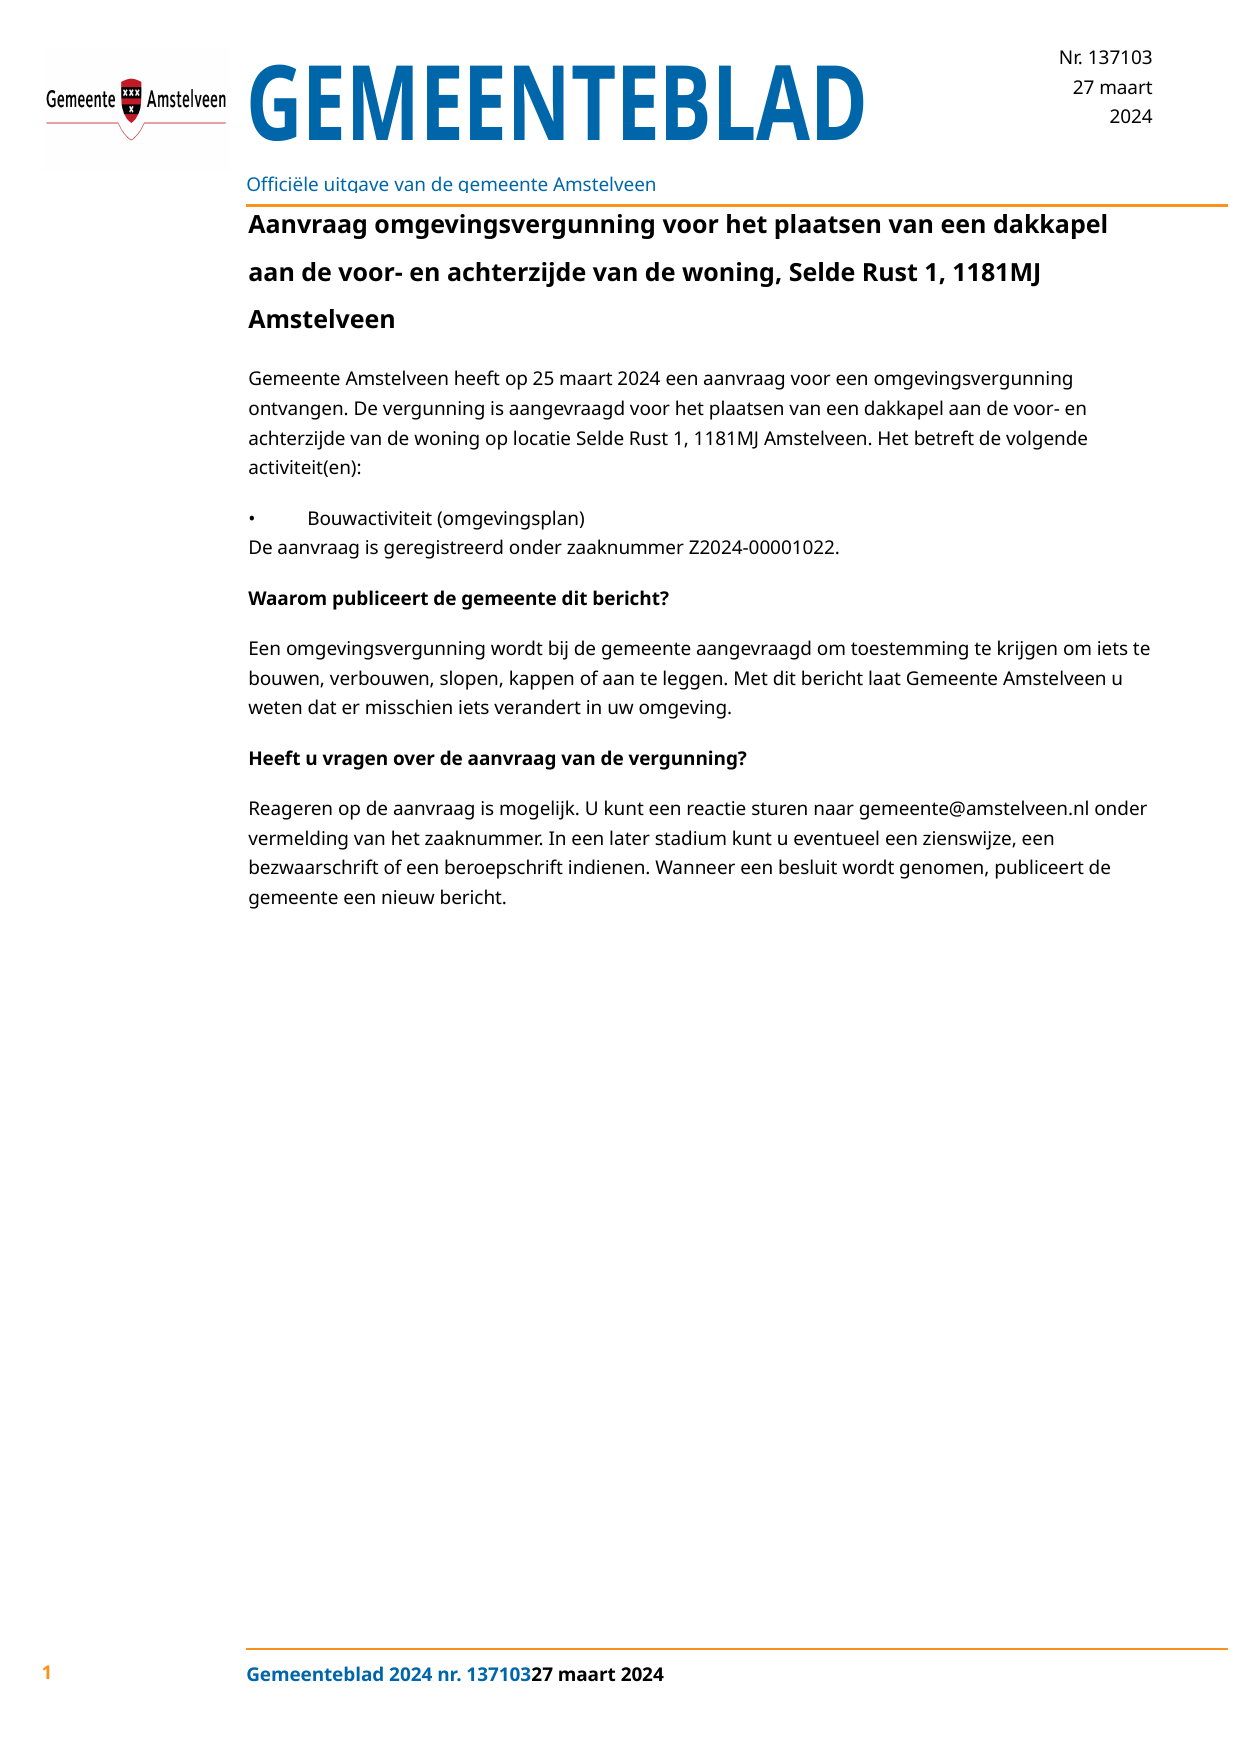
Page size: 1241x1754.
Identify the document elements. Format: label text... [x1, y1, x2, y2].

text Waarom publiceert de gemeente dit bericht? [248, 585, 1152, 610]
text Reageren op de aanvraag is mogelijk. U kunt een reactie sturen naar gemeente@amstelveen.nl onder vermelding van het zaaknummer. In een later stadium kunt u eventueel een zienswijze, een bezwaarschrift of een beroepschrift indienen. Wanneer een besluit wordt genomen, publiceert de gemeente een nieuw bericht. [248, 795, 1152, 909]
picture [41, 47, 231, 172]
text De aanvraag is geregistreerd onder zaaknummer Z2024-00001022. [248, 534, 1152, 560]
text Heeft u vragen over de aanvraag van de vergunning? [248, 745, 1152, 770]
text Een omgevingsvergunning wordt bij de gemeente aangevraagd om toestemming te krijgen om iets te bouwen, verbouwen, slopen, kappen of aan te leggen. Met dit bericht laat Gemeente Amstelveen u weten dat er misschien iets verandert in uw omgeving. [248, 635, 1152, 720]
list Bouwactiviteit (omgevingsplan) [248, 505, 1152, 530]
text Aanvraag omgevingsvergunning voor het plaatsen van een dakkapel aan de voor- en achterzijde van de woning, Selde Rust 1, 1181MJ Amstelveen [248, 207, 1152, 336]
text Gemeente Amstelveen heeft op 25 maart 2024 een aanvraag voor een omgevingsvergunning ontvangen. De vergunning is aangevraagd voor het plaatsen van een dakkapel aan de voor- en achterzijde van de woning op locatie Selde Rust 1, 1181MJ Amstelveen. Het betreft de volgende activiteit(en): [248, 366, 1152, 480]
